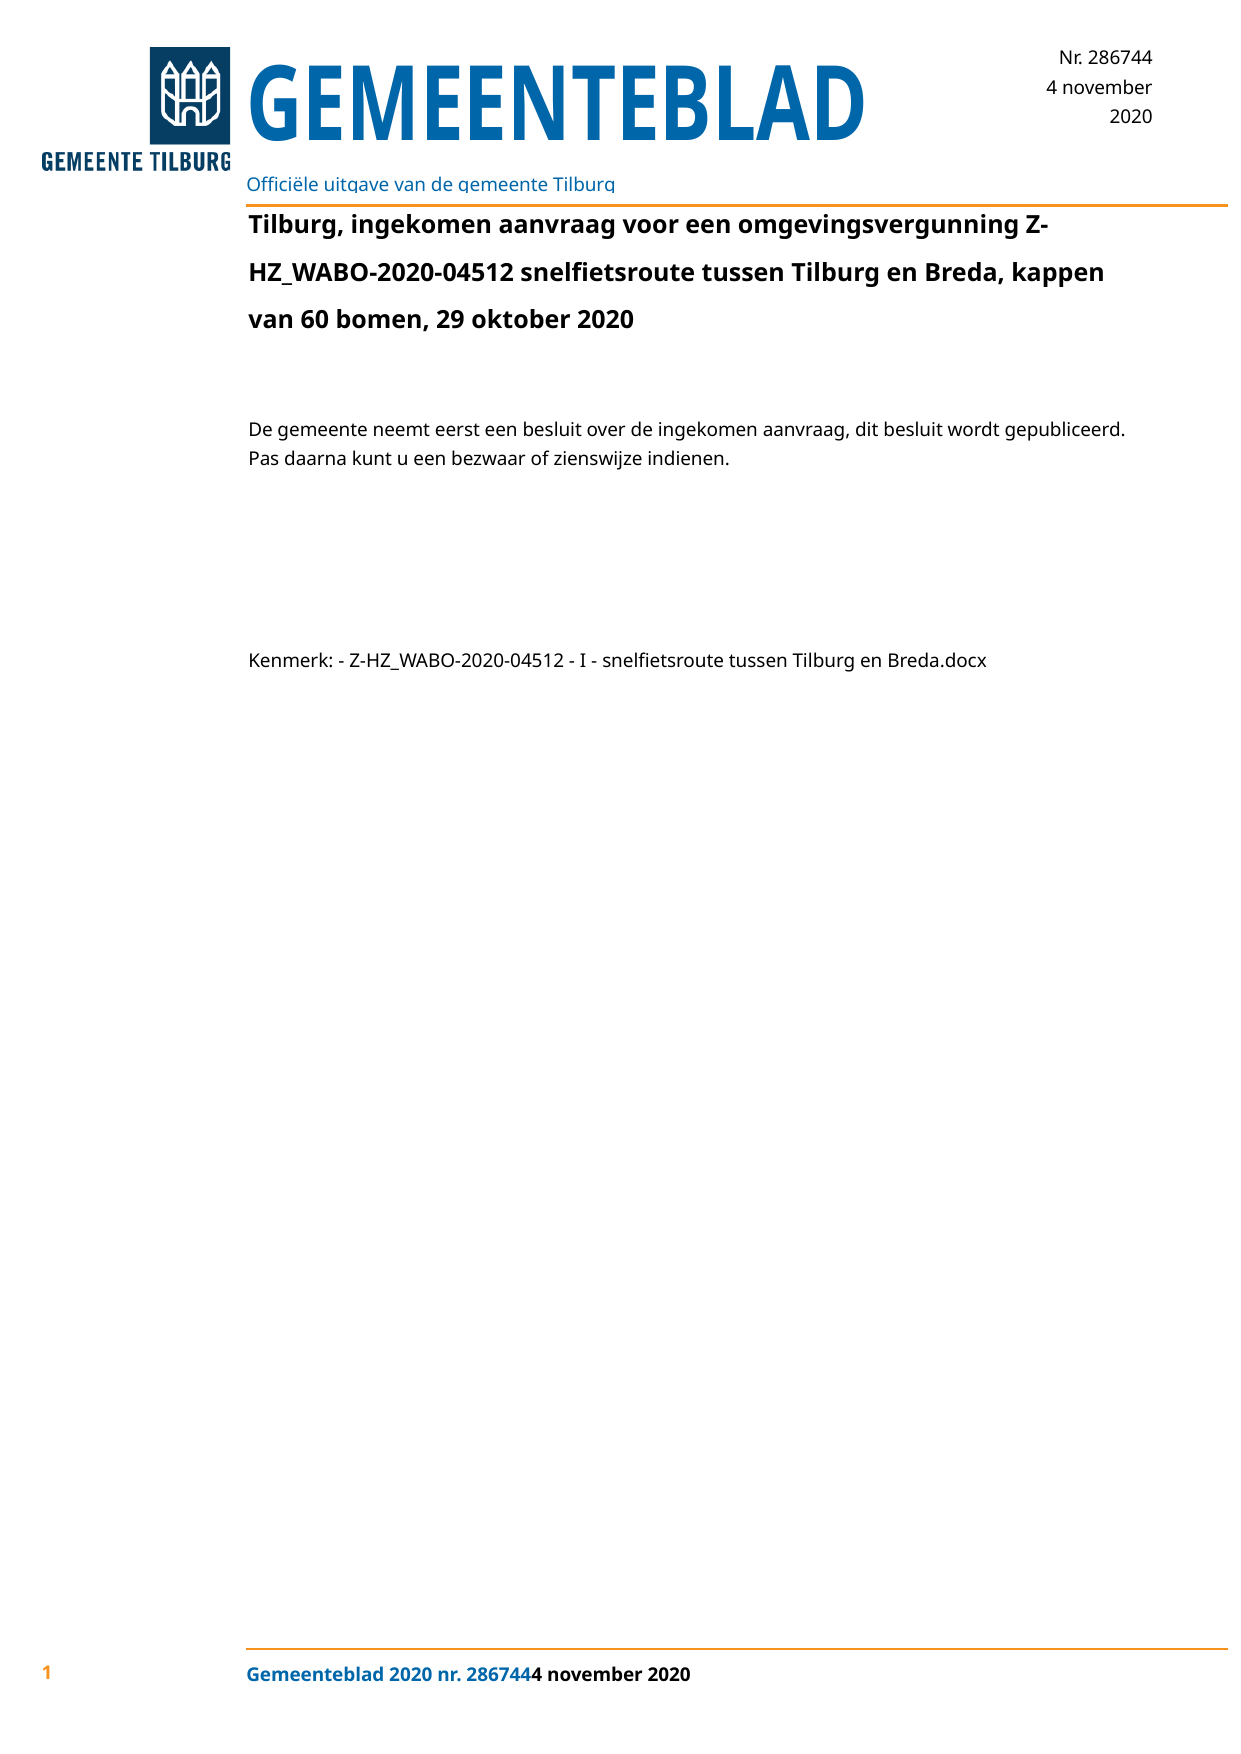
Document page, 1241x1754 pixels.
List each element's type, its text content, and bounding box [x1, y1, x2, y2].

text Kenmerk: - Z-HZ_WABO-2020-04512 - I - snelfietsroute tussen Tilburg en Breda.docx [248, 647, 1152, 673]
picture [41, 47, 231, 172]
text Tilburg, ingekomen aanvraag voor een omgevingsvergunning Z-HZ_WABO-2020-04512 snelfietsroute tussen Tilburg en Breda, kappen van 60 bomen, 29 oktober 2020 [248, 207, 1152, 336]
text De gemeente neemt eerst een besluit over de ingekomen aanvraag, dit besluit wordt gepubliceerd. Pas daarna kunt u een bezwaar of zienswijze indienen. [248, 416, 1152, 471]
